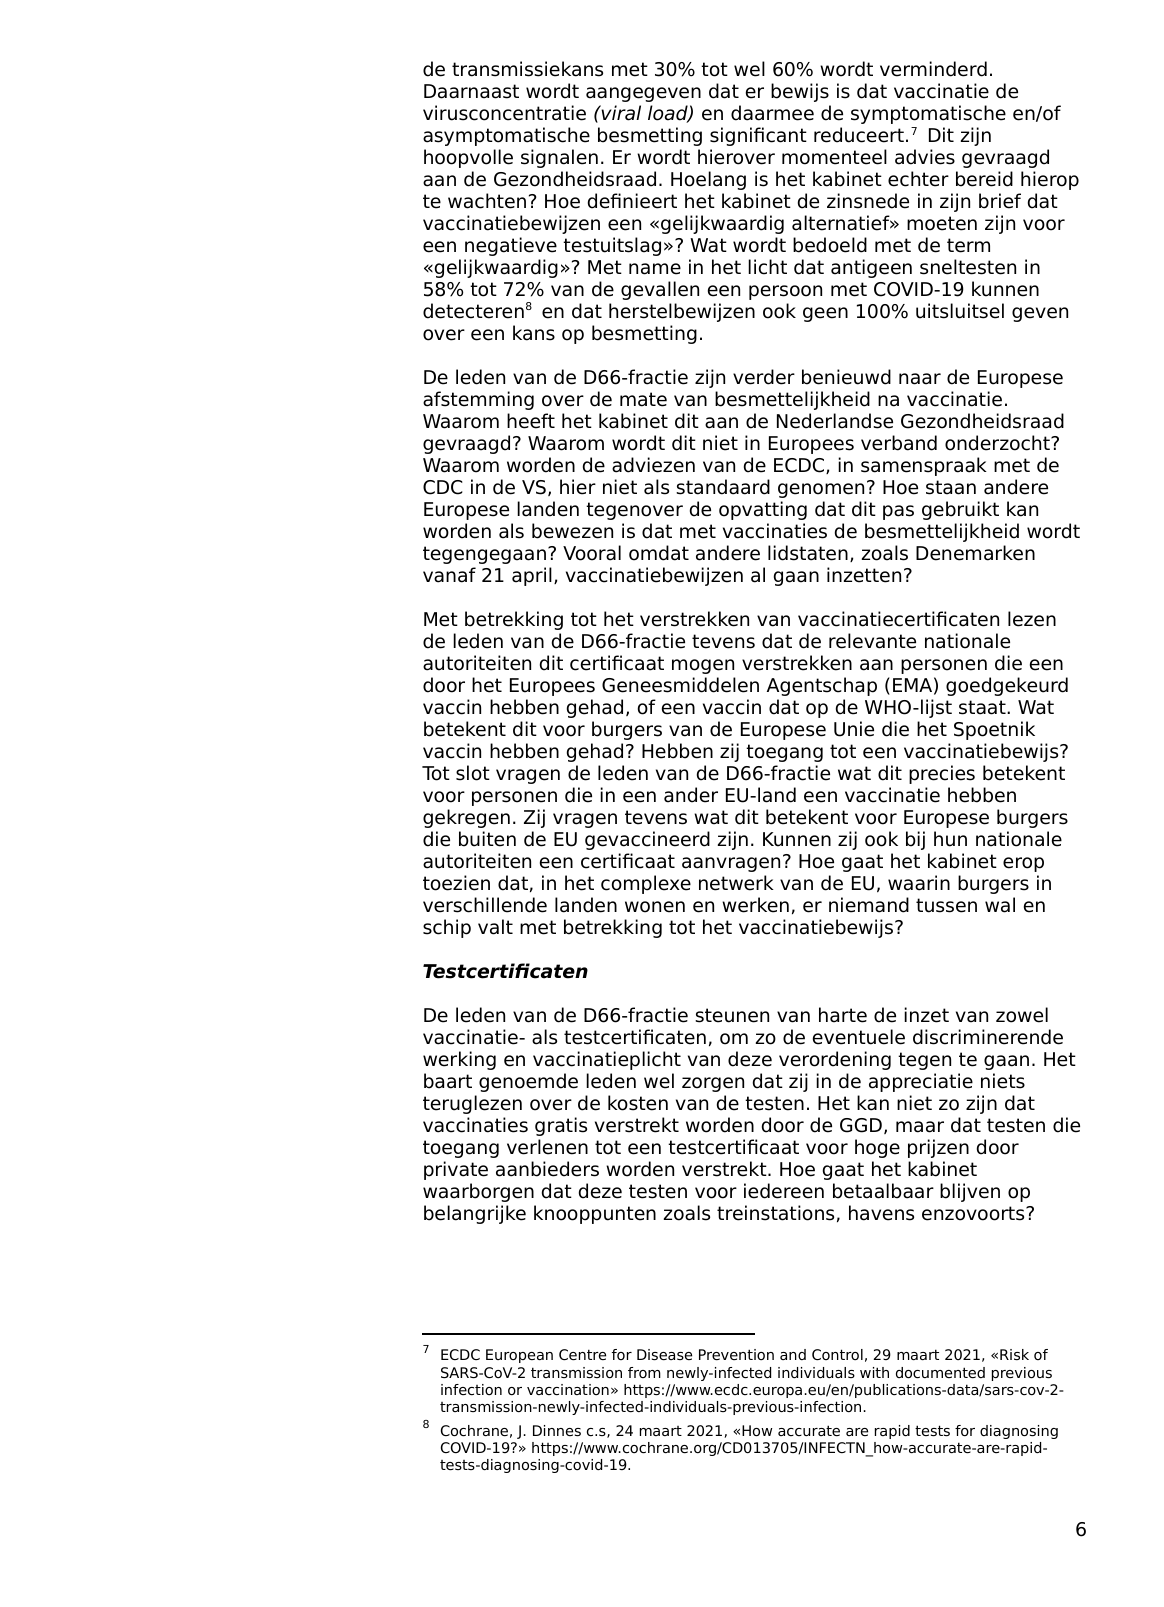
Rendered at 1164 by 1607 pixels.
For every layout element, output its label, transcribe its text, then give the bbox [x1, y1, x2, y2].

text Met betrekking tot het verstrekken van vaccinatiecertificaten lezen de leden van de D66-fractie tevens dat de relevante nationale autoriteiten dit certificaat mogen verstrekken aan personen die een door het Europees Geneesmiddelen Agentschap (EMA) goedgekeurd vaccin hebben gehad, of een vaccin dat op de WHO-lijst staat. Wat betekent dit voor burgers van de Europese Unie die het Spoetnik vaccin hebben gehad? Hebben zij toegang tot een vaccinatiebewijs? Tot slot vragen de leden van de D66-fractie wat dit precies betekent voor personen die in een ander EU-land een vaccinatie hebben gekregen. Zij vragen tevens wat dit betekent voor Europese burgers die buiten de EU gevaccineerd zijn. Kunnen zij ook bij hun nationale autoriteiten een certificaat aanvragen? Hoe gaat het kabinet erop toezien dat, in het complexe netwerk van de EU, waarin burgers in verschillende landen wonen en werken, er niemand tussen wal en schip valt met betrekking tot het vaccinatiebewijs? [422, 609, 1087, 939]
subtitle Testcertificaten [422, 961, 1087, 983]
text Cochrane, J. Dinnes c.s, 24 maart 2021, «How accurate are rapid tests for diagnosing COVID-19?» https://www.cochrane.org/CD013705/INFECTN_how-accurate-are-rapid-tests-diagnosing-covid-19. [422, 1418, 1087, 1474]
text de transmissiekans met 30% tot wel 60% wordt verminderd. Daarnaast wordt aangegeven dat er bewijs is dat vaccinatie de virusconcentratie (viral load) en daarmee de symptomatische en/of asymptomatische besmetting significant reduceert. Dit zijn hoopvolle signalen. Er wordt hierover momenteel advies gevraagd aan de Gezondheidsraad. Hoelang is het kabinet echter bereid hierop te wachten? Hoe definieert het kabinet de zinsnede in zijn brief dat vaccinatiebewijzen een «gelijkwaardig alternatief» moeten zijn voor een negatieve testuitslag»? Wat wordt bedoeld met de term «gelijkwaardig»? Met name in het licht dat antigeen sneltesten in 58% tot 72% van de gevallen een persoon met COVID-19 kunnen detecteren en dat herstelbewijzen ook geen 100% uitsluitsel geven over een kans op besmetting. [422, 59, 1087, 345]
text De leden van de D66-fractie zijn verder benieuwd naar de Europese afstemming over de mate van besmettelijkheid na vaccinatie. Waarom heeft het kabinet dit aan de Nederlandse Gezondheidsraad gevraagd? Waarom wordt dit niet in Europees verband onderzocht? Waarom worden de adviezen van de ECDC, in samenspraak met de CDC in de VS, hier niet als standaard genomen? Hoe staan andere Europese landen tegenover de opvatting dat dit pas gebruikt kan worden als bewezen is dat met vaccinaties de besmettelijkheid wordt tegengegaan? Vooral omdat andere lidstaten, zoals Denemarken vanaf 21 april, vaccinatiebewijzen al gaan inzetten? [422, 367, 1087, 587]
text De leden van de D66-fractie steunen van harte de inzet van zowel vaccinatie- als testcertificaten, om zo de eventuele discriminerende werking en vaccinatieplicht van deze verordening tegen te gaan. Het baart genoemde leden wel zorgen dat zij in de appreciatie niets teruglezen over de kosten van de testen. Het kan niet zo zijn dat vaccinaties gratis verstrekt worden door de GGD, maar dat testen die toegang verlenen tot een testcertificaat voor hoge prijzen door private aanbieders worden verstrekt. Hoe gaat het kabinet waarborgen dat deze testen voor iedereen betaalbaar blijven op belangrijke knooppunten zoals treinstations, havens enzovoorts? [422, 1005, 1087, 1225]
text ECDC European Centre for Disease Prevention and Control, 29 maart 2021, «Risk of SARS-CoV-2 transmission from newly-infected individuals with documented previous infection or vaccination» https://www.ecdc.europa.eu/en/publications-data/sars-cov-2-transmission-newly-infected-individuals-previous-infection. [422, 1343, 1087, 1416]
